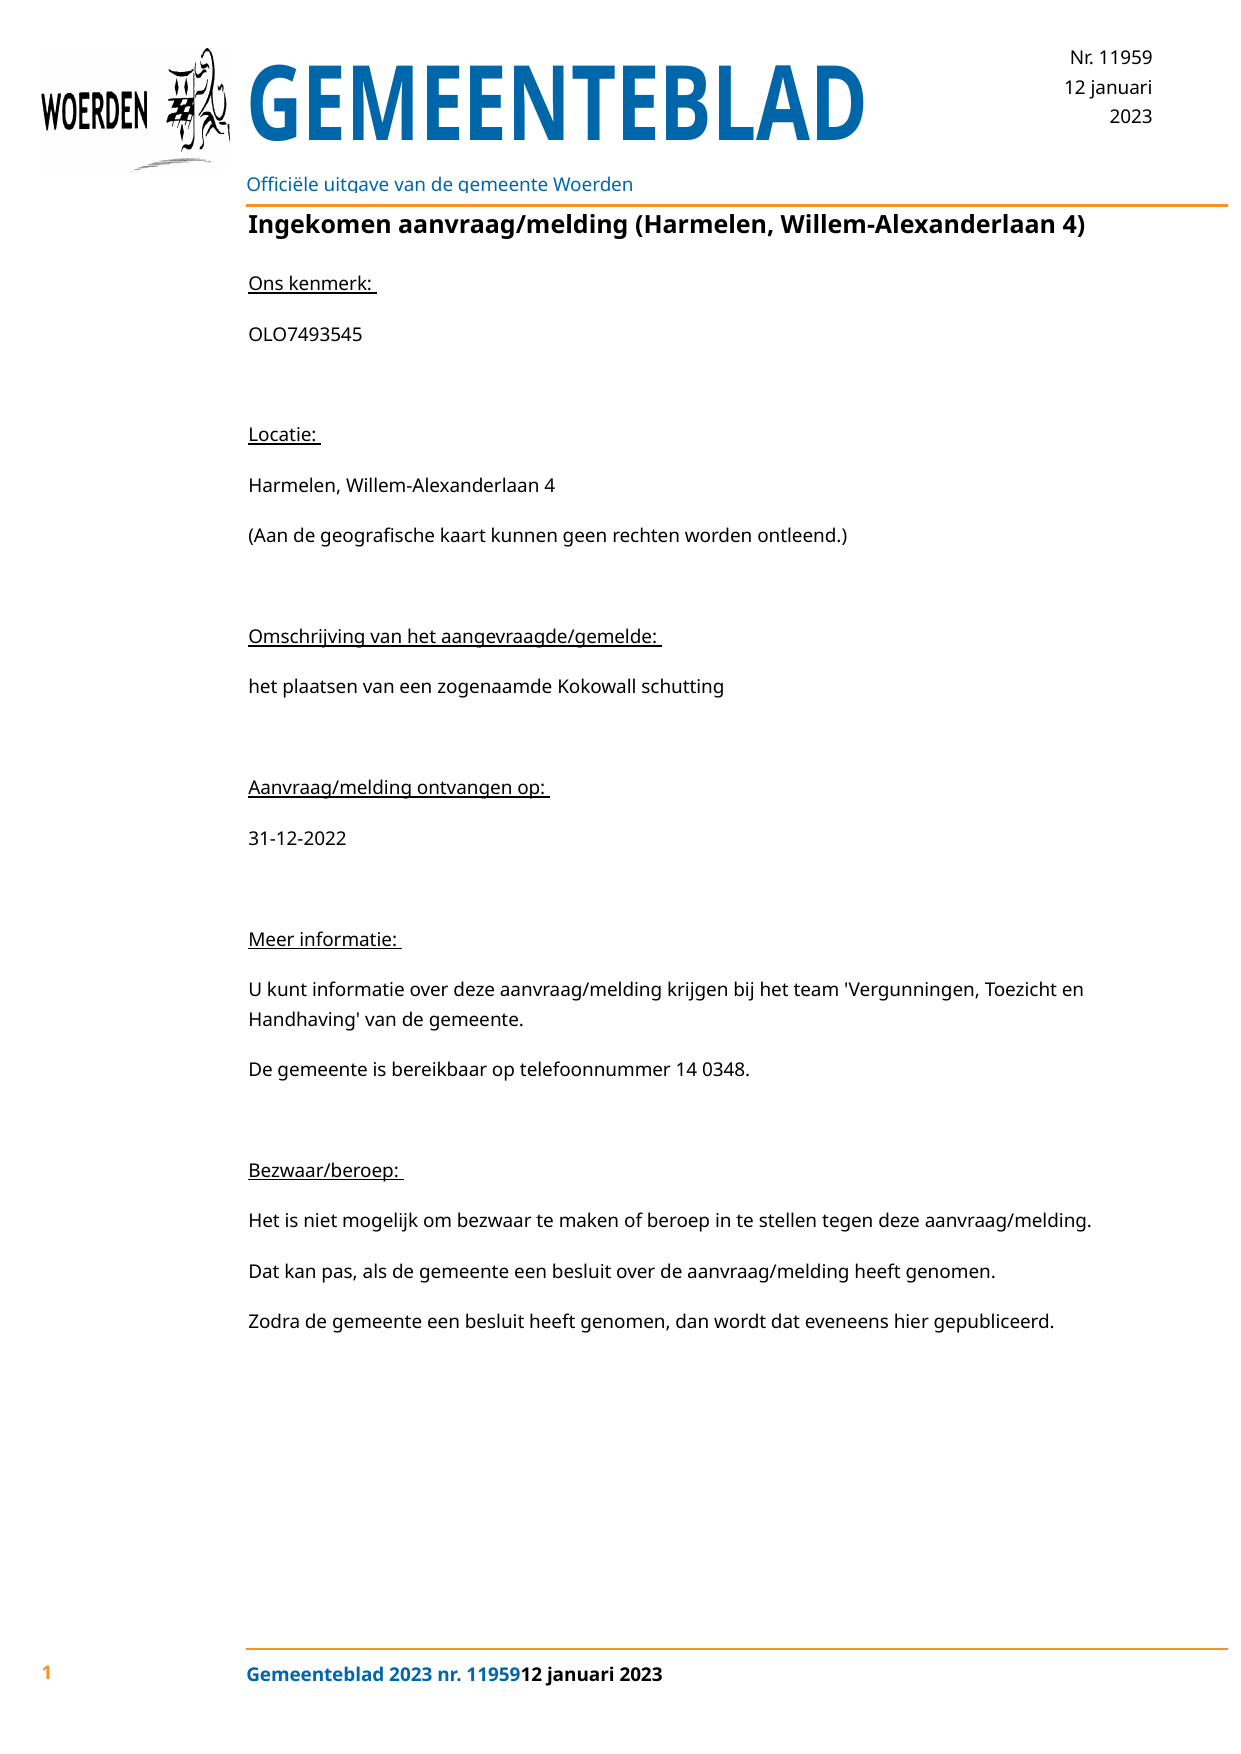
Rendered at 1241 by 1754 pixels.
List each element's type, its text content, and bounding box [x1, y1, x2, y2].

text Locatie: [248, 422, 1152, 447]
text (Aan de geografische kaart kunnen geen rechten worden ontleend.) [248, 522, 1152, 548]
text Meer informatie: [248, 926, 1152, 951]
text Ons kenmerk: [248, 270, 1152, 296]
text Bezwaar/beroep: [248, 1157, 1152, 1183]
text Omschrijving van het aangevraagde/gemelde: [248, 623, 1152, 649]
text De gemeente is bereikbaar op telefoonnummer 14 0348. [248, 1056, 1152, 1082]
picture [41, 47, 231, 172]
text OLO7493545 [248, 321, 1152, 346]
text Zodra de gemeente een besluit heeft genomen, dan wordt dat eveneens hier gepubliceerd. [248, 1308, 1152, 1334]
text Harmelen, Willem-Alexanderlaan 4 [248, 472, 1152, 498]
text U kunt informatie over deze aanvraag/melding krijgen bij het team 'Vergunningen, Toezicht en Handhaving' van de gemeente. [248, 976, 1152, 1031]
text 31-12-2022 [248, 825, 1152, 851]
text het plaatsen van een zogenaamde Kokowall schutting [248, 674, 1152, 699]
text Het is niet mogelijk om bezwaar te maken of beroep in te stellen tegen deze aanvraag/melding. [248, 1207, 1152, 1233]
text Ingekomen aanvraag/melding (Harmelen, Willem-Alexanderlaan 4) [248, 207, 1152, 241]
text Aanvraag/melding ontvangen op: [248, 774, 1152, 800]
text Dat kan pas, als de gemeente een besluit over de aanvraag/melding heeft genomen. [248, 1258, 1152, 1283]
